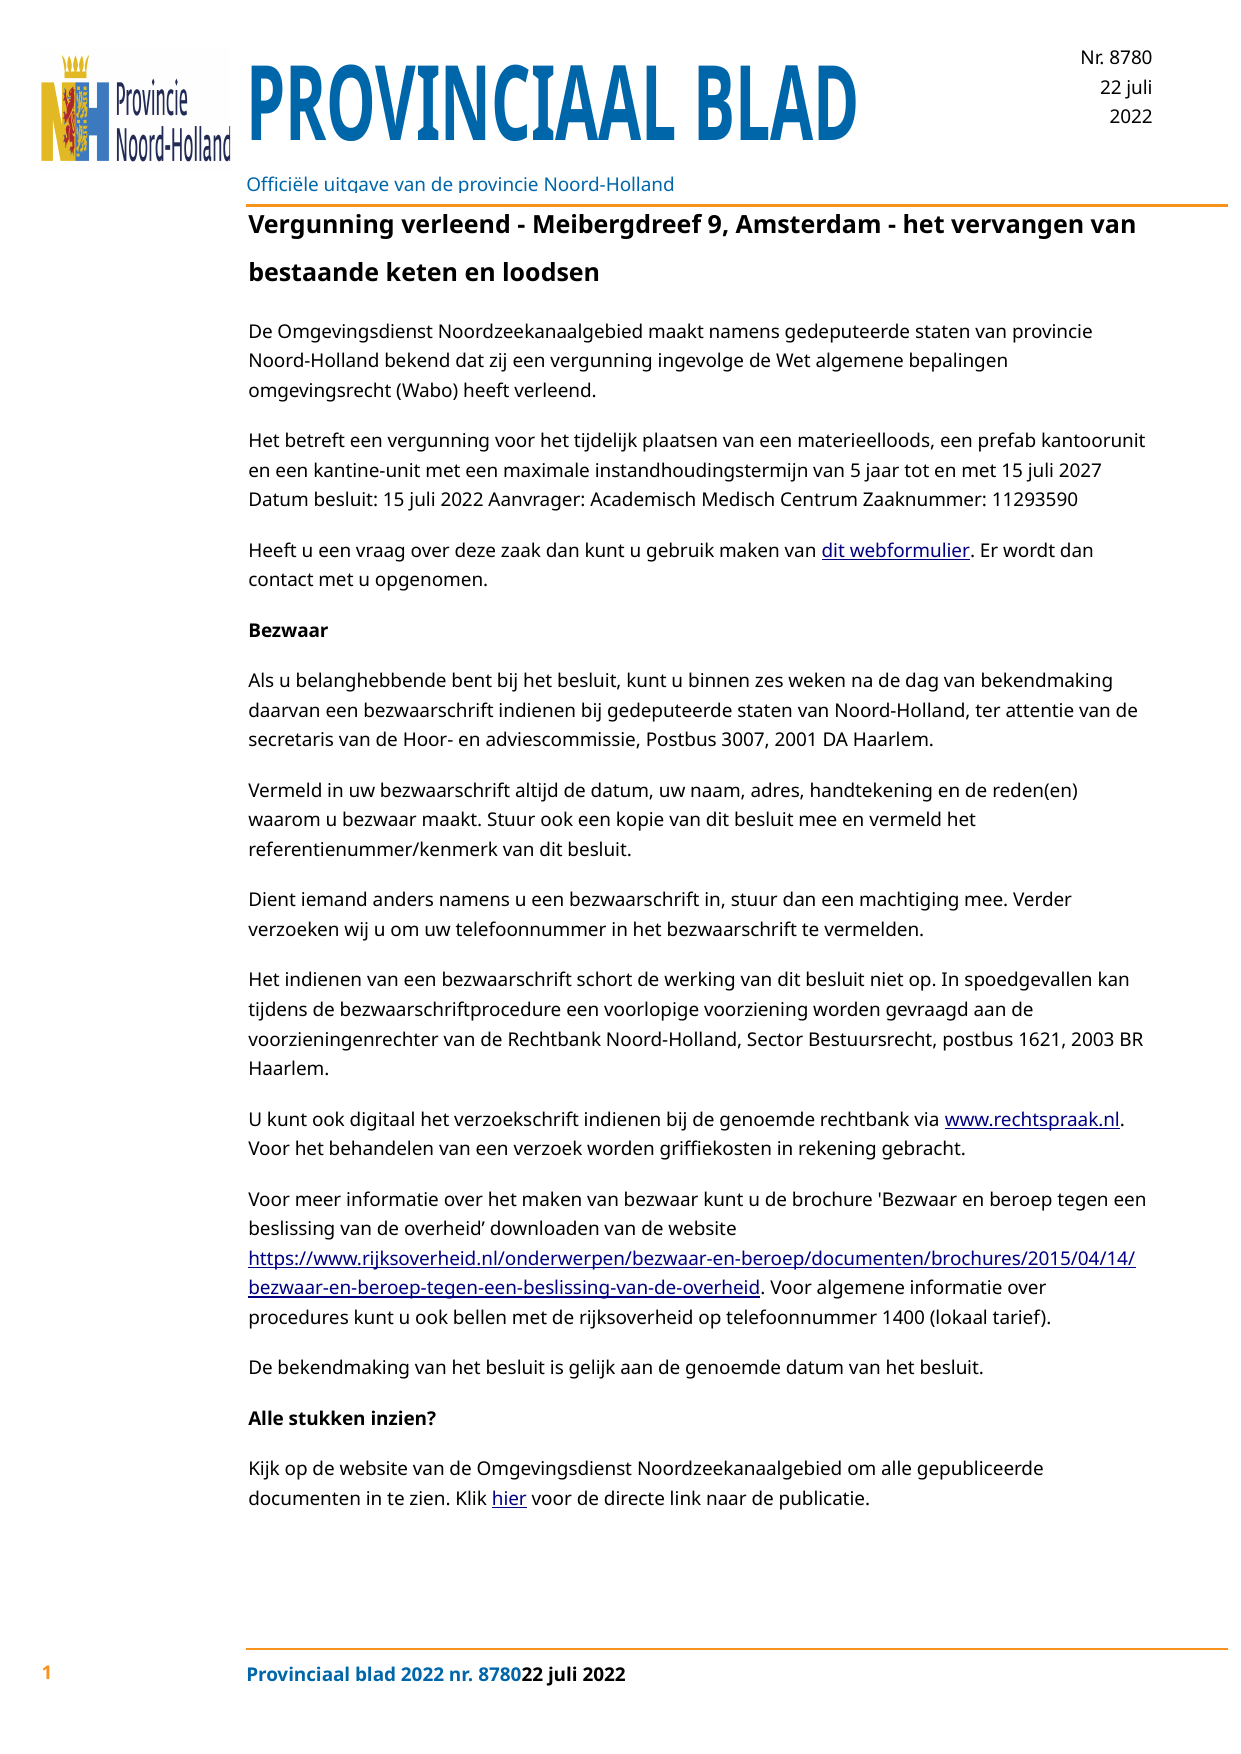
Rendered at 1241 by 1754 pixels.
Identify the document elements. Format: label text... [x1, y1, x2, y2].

text U kunt ook digitaal het verzoekschrift indienen bij de genoemde rechtbank via www.rechtspraak.nl. Voor het behandelen van een verzoek worden griffiekosten in rekening gebracht. [248, 1106, 1152, 1161]
text Vermeld in uw bezwaarschrift altijd de datum, uw naam, adres, handtekening en de reden(en) waarom u bezwaar maakt. Stuur ook een kopie van dit besluit mee en vermeld het referentienummer/kenmerk van dit besluit. [248, 777, 1152, 862]
picture [41, 47, 231, 172]
text Vergunning verleend - Meibergdreef 9, Amsterdam - het vervangen van bestaande keten en loodsen [248, 207, 1152, 288]
text Als u belanghebbende bent bij het besluit, kunt u binnen zes weken na de dag van bekendmaking daarvan een bezwaarschrift indienen bij gedeputeerde staten van Noord-Holland, ter attentie van de secretaris van de Hoor- en adviescommissie, Postbus 3007, 2001 DA Haarlem. [248, 667, 1152, 752]
text De Omgevingsdienst Noordzeekanaalgebied maakt namens gedeputeerde staten van provincie Noord-Holland bekend dat zij een vergunning ingevolge de Wet algemene bepalingen omgevingsrecht (Wabo) heeft verleend. [248, 318, 1152, 403]
text De bekendmaking van het besluit is gelijk aan de genoemde datum van het besluit. [248, 1354, 1152, 1380]
text Heeft u een vraag over deze zaak dan kunt u gebruik maken van dit webformulier. Er wordt dan contact met u opgenomen. [248, 537, 1152, 592]
text Kijk op de website van de Omgevingsdienst Noordzeekanaalgebied om alle gepubliceerde documenten in te zien. Klik hier voor de directe link naar de publicatie. [248, 1455, 1152, 1511]
text Het betreft een vergunning voor het tijdelijk plaatsen van een materieelloods, een prefab kantoorunit en een kantine-unit met een maximale instandhoudingstermijn van 5 jaar tot en met 15 juli 2027 Datum besluit: 15 juli 2022 Aanvrager: Academisch Medisch Centrum Zaaknummer: 11293590 [248, 427, 1152, 512]
text Voor meer informatie over het maken van bezwaar kunt u de brochure 'Bezwaar en beroep tegen een beslissing van de overheid’ downloaden van de website https://www.rijksoverheid.nl/onderwerpen/bezwaar-en-beroep/documenten/brochures/2015/04/14/bezwaar-en-beroep-tegen-een-beslissing-van-de-overheid. Voor algemene informatie over procedures kunt u ook bellen met de rijksoverheid op telefoonnummer 1400 (lokaal tarief). [248, 1186, 1152, 1330]
text Alle stukken inzien? [248, 1405, 1152, 1431]
text Dient iemand anders namens u een bezwaarschrift in, stuur dan een machtiging mee. Verder verzoeken wij u om uw telefoonnummer in het bezwaarschrift te vermelden. [248, 887, 1152, 942]
text Het indienen van een bezwaarschrift schort de werking van dit besluit niet op. In spoedgevallen kan tijdens de bezwaarschriftprocedure een voorlopige voorziening worden gevraagd aan de voorzieningenrechter van de Rechtbank Noord-Holland, Sector Bestuursrecht, postbus 1621, 2003 BR Haarlem. [248, 967, 1152, 1081]
text Bezwaar [248, 617, 1152, 643]
